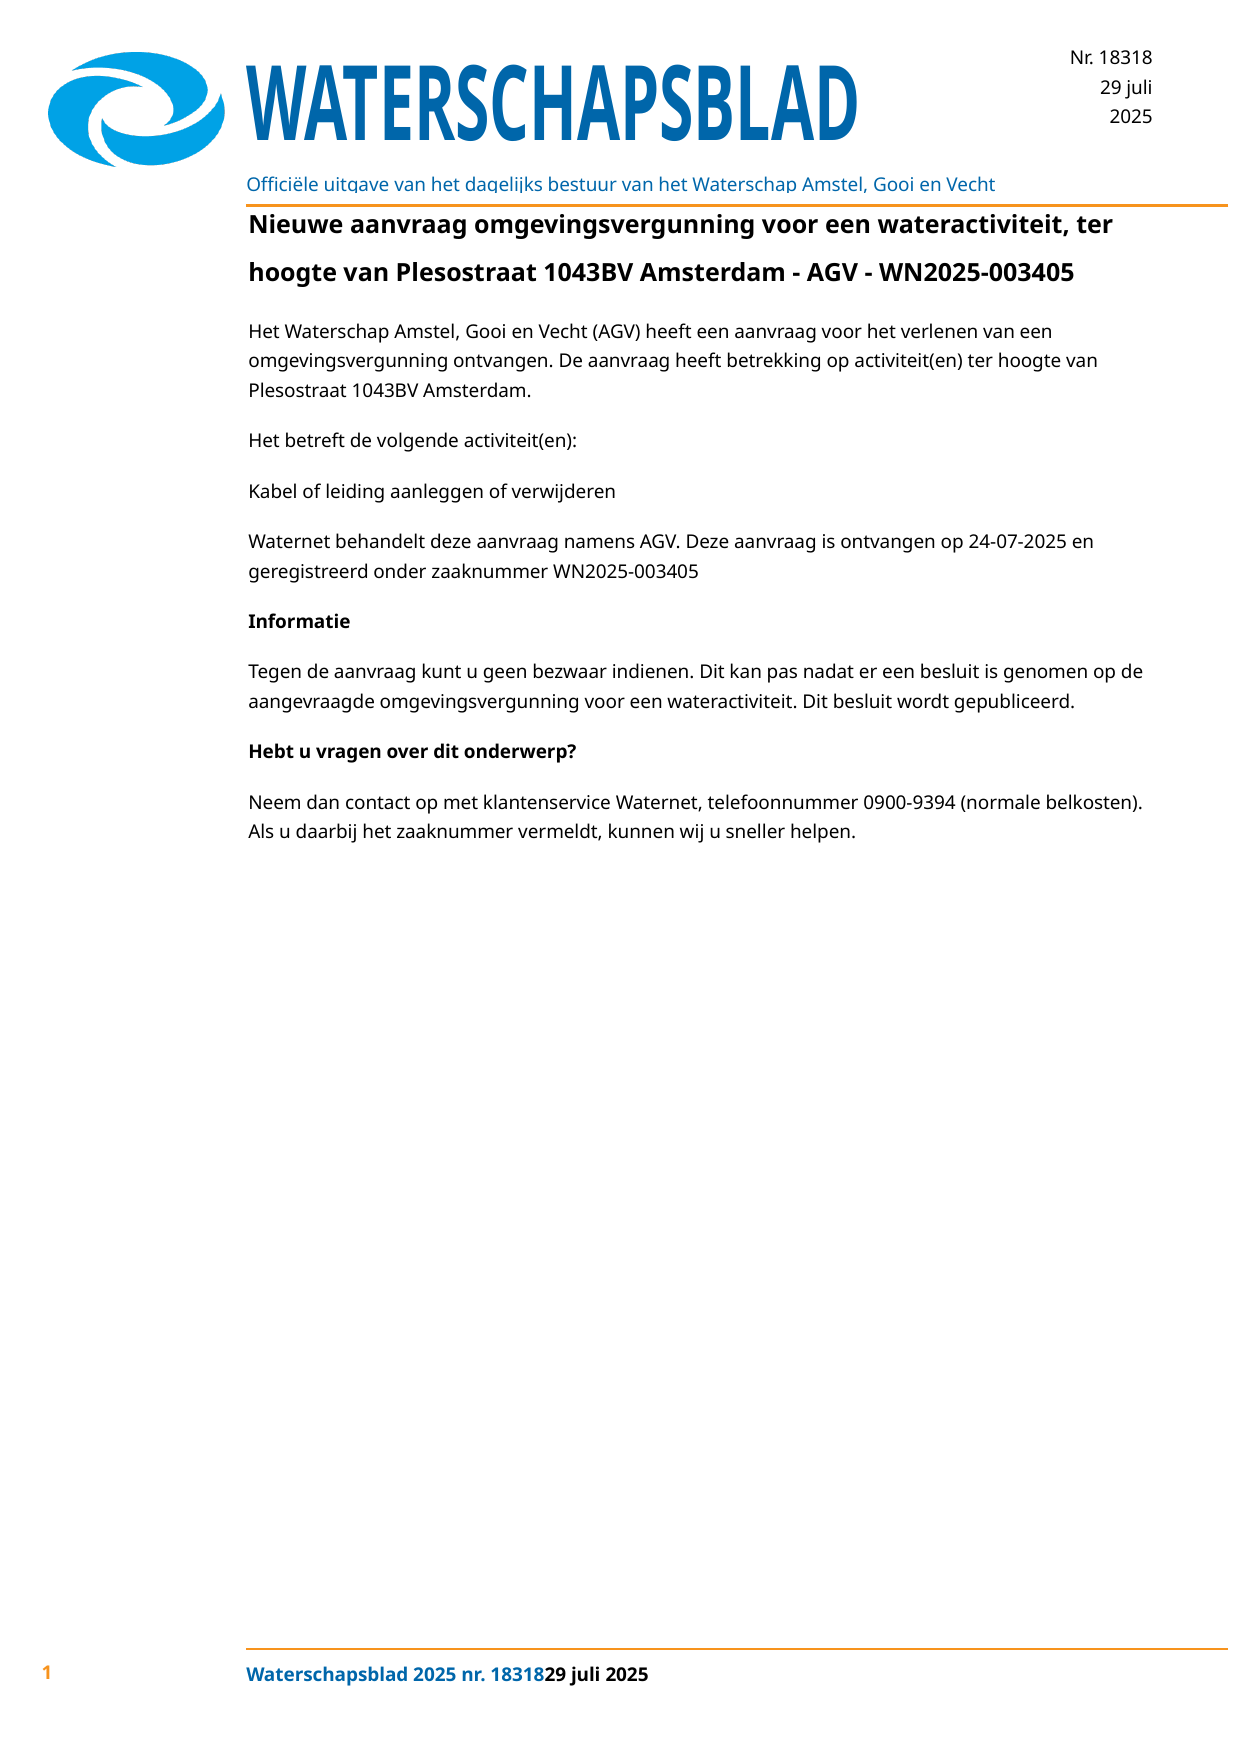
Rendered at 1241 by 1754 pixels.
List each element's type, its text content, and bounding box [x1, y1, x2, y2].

text Hebt u vragen over dit onderwerp? [248, 739, 1152, 764]
text Neem dan contact op met klantenservice Waternet, telefoonnummer 0900-9394 (normale belkosten). Als u daarbij het zaaknummer vermeldt, kunnen wij u sneller helpen. [248, 789, 1152, 844]
text Het betreft de volgende activiteit(en): [248, 427, 1152, 453]
text Tegen de aanvraag kunt u geen bezwaar indienen. Dit kan pas nadat er een besluit is genomen op de aangevraagde omgevingsvergunning voor een wateractiviteit. Dit besluit wordt gepubliceerd. [248, 659, 1152, 714]
text Nieuwe aanvraag omgevingsvergunning voor een wateractiviteit, ter hoogte van Plesostraat 1043BV Amsterdam - AGV - WN2025-003405 [248, 207, 1152, 288]
text Waternet behandelt deze aanvraag namens AGV. Deze aanvraag is ontvangen op 24-07-2025 en geregistreerd onder zaaknummer WN2025-003405 [248, 528, 1152, 584]
text Het Waterschap Amstel, Gooi en Vecht (AGV) heeft een aanvraag voor het verlenen van een omgevingsvergunning ontvangen. De aanvraag heeft betrekking op activiteit(en) ter hoogte van Plesostraat 1043BV Amsterdam. [248, 318, 1152, 403]
picture [41, 47, 231, 172]
text Informatie [248, 608, 1152, 634]
text Kabel of leiding aanleggen of verwijderen [248, 478, 1152, 504]
